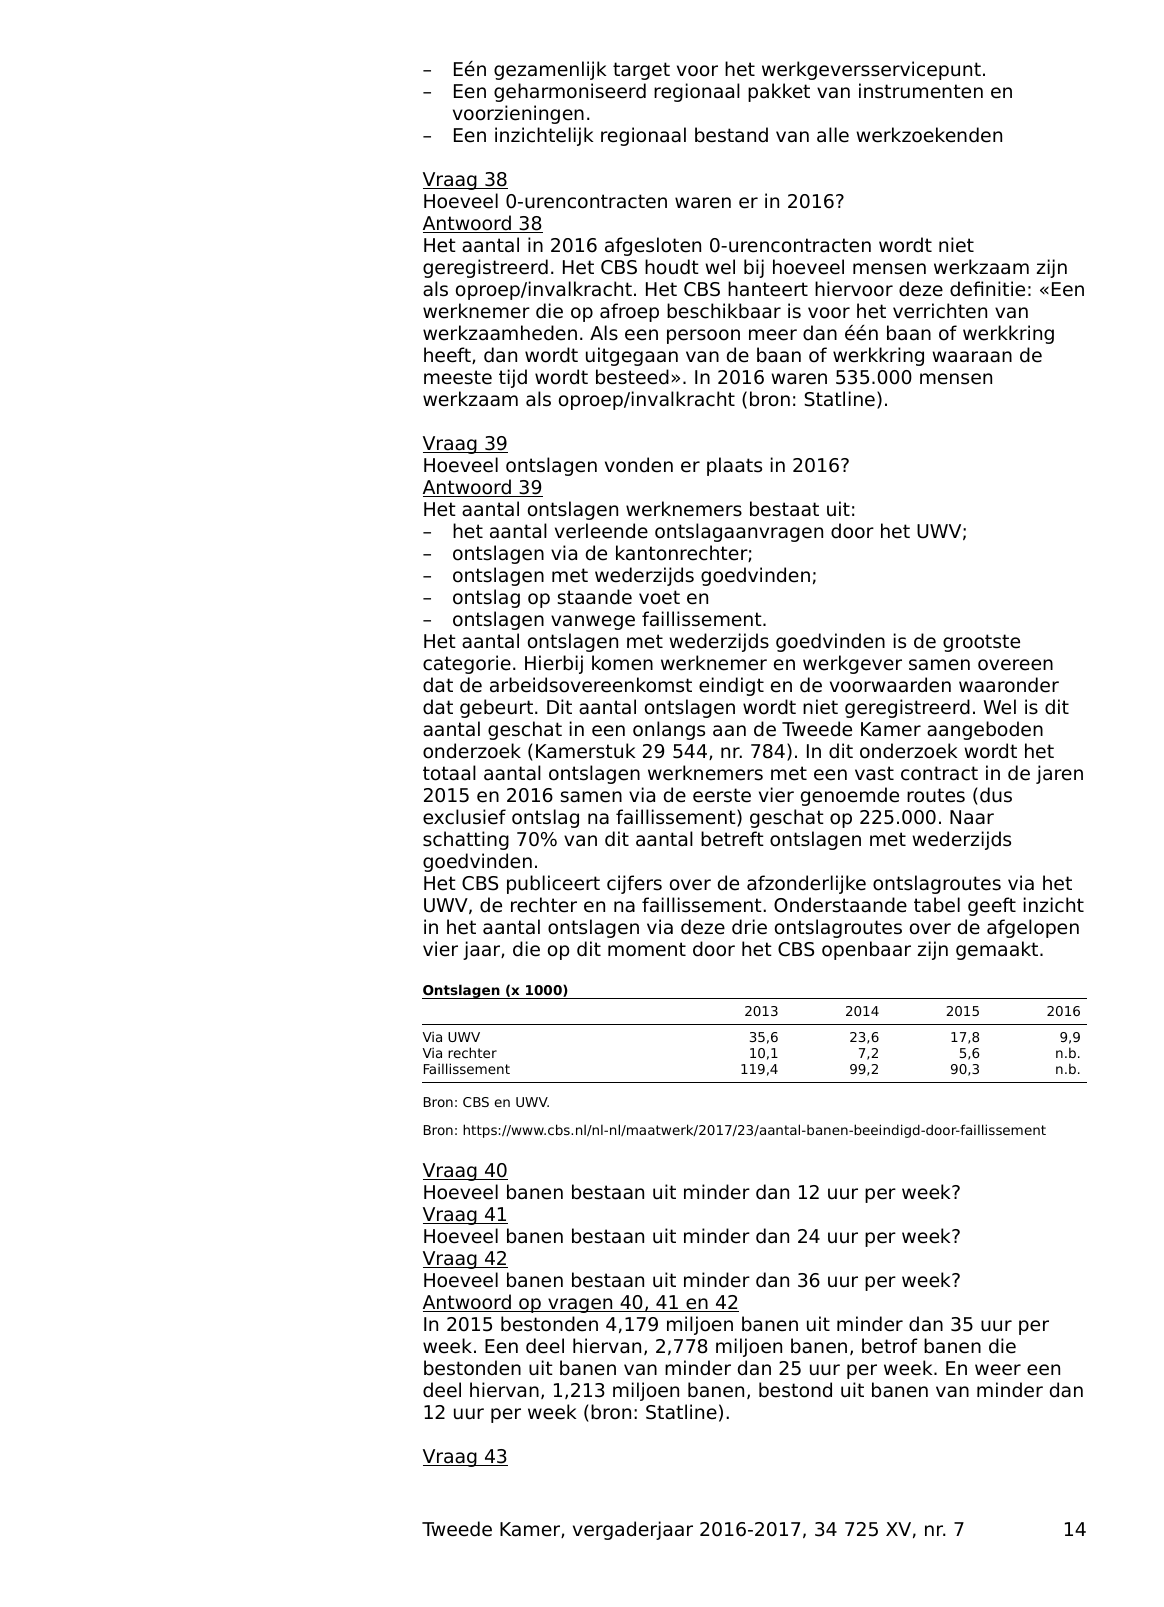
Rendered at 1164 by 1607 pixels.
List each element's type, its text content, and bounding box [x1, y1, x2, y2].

text Hoeveel banen bestaan uit minder dan 24 uur per week? [422, 1226, 1087, 1248]
table_cell Via UWV [422, 1025, 674, 1046]
text Vraag 42 [422, 1248, 1087, 1270]
text Het aantal in 2016 afgesloten 0-urencontracten wordt niet geregistreerd. Het CBS houdt wel bij hoeveel mensen werkzaam zijn als oproep/invalkracht. Het CBS hanteert hiervoor deze definitie: «Een werknemer die op afroep beschikbaar is voor het verrichten van werkzaamheden. Als een persoon meer dan één baan of werkkring heeft, dan wordt uitgegaan van de baan of werkkring waaraan de meeste tijd wordt besteed». In 2016 waren 535.000 mensen werkzaam als oproep/invalkracht (bron: Statline). [422, 235, 1087, 411]
text Het CBS publiceert cijfers over de afzonderlijke ontslagroutes via het UWV, de rechter en na faillissement. Onderstaande tabel geeft inzicht in het aantal ontslagen via deze drie ontslagroutes over de afgelopen vier jaar, die op dit moment door het CBS openbaar zijn gemaakt. [422, 873, 1087, 961]
table_cell 2015 [885, 999, 986, 1024]
table_cell Bron: CBS en UWV. Bron: https://www.cbs.nl/nl-nl/maatwerk/2017/23/aantal-banen-beeindigd-door-faillissement [422, 1083, 1087, 1138]
text Hoeveel ontslagen vonden er plaats in 2016? [422, 455, 1087, 477]
text Hoeveel banen bestaan uit minder dan 12 uur per week? [422, 1182, 1087, 1204]
text – ontslagen vanwege faillissement. [422, 609, 1087, 631]
table_cell [422, 999, 674, 1024]
table_cell n.b. [986, 1062, 1087, 1082]
table_cell 17,8 [885, 1025, 986, 1046]
table_cell Faillissement [422, 1062, 674, 1082]
table_cell 35,6 [674, 1025, 784, 1046]
text – het aantal verleende ontslagaanvragen door het UWV; [422, 521, 1087, 543]
table_cell 2016 [986, 999, 1087, 1024]
text – Een inzichtelijk regionaal bestand van alle werkzoekenden [422, 125, 1087, 147]
text Antwoord op vragen 40, 41 en 42 [422, 1292, 1087, 1314]
text Vraag 43 [422, 1446, 1087, 1468]
table_cell 2014 [784, 999, 885, 1024]
text Het aantal ontslagen werknemers bestaat uit: [422, 499, 1087, 521]
table_header Ontslagen (x 1000) [422, 983, 1087, 998]
text Het aantal ontslagen met wederzijds goedvinden is de grootste categorie. Hierbij komen werknemer en werkgever samen overeen dat de arbeidsovereenkomst eindigt en de voorwaarden waaronder dat gebeurt. Dit aantal ontslagen wordt niet geregistreerd. Wel is dit aantal geschat in een onlangs aan de Tweede Kamer aangeboden onderzoek (Kamerstuk 29 544, nr. 784). In dit onderzoek wordt het totaal aantal ontslagen werknemers met een vast contract in de jaren 2015 en 2016 samen via de eerste vier genoemde routes (dus exclusief ontslag na faillissement) geschat op 225.000. Naar schatting 70% van dit aantal betreft ontslagen met wederzijds goedvinden. [422, 631, 1087, 873]
table_cell 90,3 [885, 1062, 986, 1082]
text Hoeveel 0-urencontracten waren er in 2016? [422, 191, 1087, 213]
text Vraag 39 [422, 433, 1087, 455]
text – Eén gezamenlijk target voor het werkgeversservicepunt. [422, 59, 1087, 81]
text Hoeveel banen bestaan uit minder dan 36 uur per week? [422, 1270, 1087, 1292]
text – ontslagen met wederzijds goedvinden; [422, 565, 1087, 587]
text Antwoord 38 [422, 213, 1087, 235]
table_cell 2013 [674, 999, 784, 1024]
table_cell 7,2 [784, 1046, 885, 1062]
text Vraag 41 [422, 1204, 1087, 1226]
text – ontslag op staande voet en [422, 587, 1087, 609]
table_cell Via rechter [422, 1046, 674, 1062]
text Vraag 38 [422, 169, 1087, 191]
table_cell 23,6 [784, 1025, 885, 1046]
text – Een geharmoniseerd regionaal pakket van instrumenten en voorzieningen. [422, 81, 1087, 125]
table_cell 119,4 [674, 1062, 784, 1082]
table_cell 10,1 [674, 1046, 784, 1062]
table_cell 99,2 [784, 1062, 885, 1082]
text Vraag 40 [422, 1160, 1087, 1182]
text In 2015 bestonden 4,179 miljoen banen uit minder dan 35 uur per week. Een deel hiervan, 2,778 miljoen banen, betrof banen die bestonden uit banen van minder dan 25 uur per week. En weer een deel hiervan, 1,213 miljoen banen, bestond uit banen van minder dan 12 uur per week (bron: Statline). [422, 1314, 1087, 1424]
table_cell n.b. [986, 1046, 1087, 1062]
text Antwoord 39 [422, 477, 1087, 499]
table_cell 5,6 [885, 1046, 986, 1062]
text – ontslagen via de kantonrechter; [422, 543, 1087, 565]
table_cell 9,9 [986, 1025, 1087, 1046]
